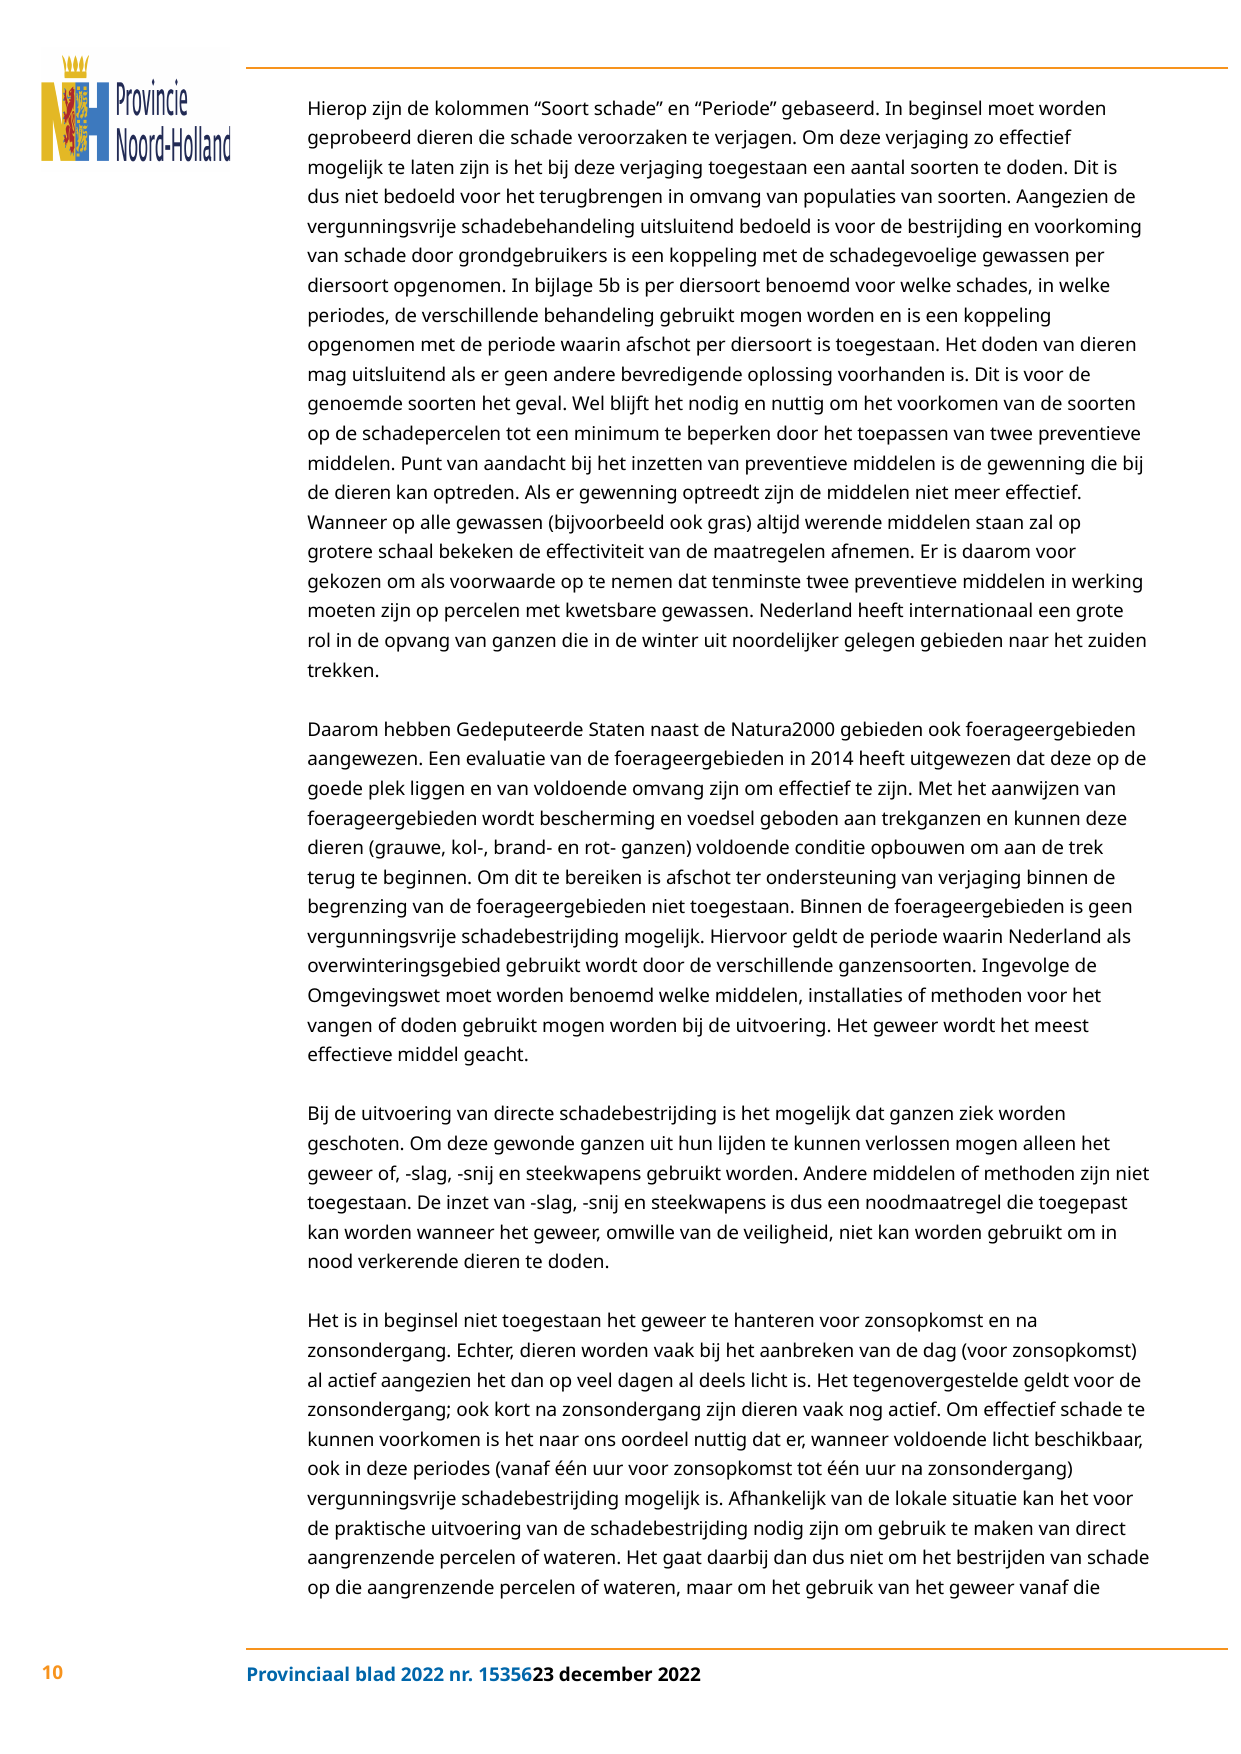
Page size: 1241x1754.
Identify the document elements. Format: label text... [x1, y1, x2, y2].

list Bij de uitvoering van directe schadebestrijding is het mogelijk dat ganzen ziek worden geschoten. Om deze gewonde ganzen uit hun lijden te kunnen verlossen mogen alleen het geweer of, -slag, -snij en steekwapens gebruikt worden. Andere middelen of methoden zijn niet toegestaan. De inzet van -slag, -snij en steekwapens is dus een noodmaatregel die toegepast kan worden wanneer het geweer, omwille van de veiligheid, niet kan worden gebruikt om in nood verkerende dieren te doden. [248, 1101, 1152, 1274]
list Hierop zijn de kolommen “Soort schade” en “Periode” gebaseerd. In beginsel moet worden geprobeerd dieren die schade veroorzaken te verjagen. Om deze verjaging zo effectief mogelijk te laten zijn is het bij deze verjaging toegestaan een aantal soorten te doden. Dit is dus niet bedoeld voor het terugbrengen in omvang van populaties van soorten. Aangezien de vergunningsvrije schadebehandeling uitsluitend bedoeld is voor de bestrijding en voorkoming van schade door grondgebruikers is een koppeling met de schadegevoelige gewassen per diersoort opgenomen. In bijlage 5b is per diersoort benoemd voor welke schades, in welke periodes, de verschillende behandeling gebruikt mogen worden en is een koppeling opgenomen met de periode waarin afschot per diersoort is toegestaan. Het doden van dieren mag uitsluitend als er geen andere bevredigende oplossing voorhanden is. Dit is voor de genoemde soorten het geval. Wel blijft het nodig en nuttig om het voorkomen van de soorten op de schadepercelen tot een minimum te beperken door het toepassen van twee preventieve middelen. Punt van aandacht bij het inzetten van preventieve middelen is de gewenning die bij de dieren kan optreden. Als er gewenning optreedt zijn de middelen niet meer effectief. Wanneer op alle gewassen (bijvoorbeeld ook gras) altijd werende middelen staan zal op grotere schaal bekeken de effectiviteit van de maatregelen afnemen. Er is daarom voor gekozen om als voorwaarde op te nemen dat tenminste twee preventieve middelen in werking moeten zijn op percelen met kwetsbare gewassen. Nederland heeft internationaal een grote rol in de opvang van ganzen die in de winter uit noordelijker gelegen gebieden naar het zuiden trekken. [248, 95, 1152, 683]
list Het is in beginsel niet toegestaan het geweer te hanteren voor zonsopkomst en na zonsondergang. Echter, dieren worden vaak bij het aanbreken van de dag (voor zonsopkomst) al actief aangezien het dan op veel dagen al deels licht is. Het tegenovergestelde geldt voor de zonsondergang; ook kort na zonsondergang zijn dieren vaak nog actief. Om effectief schade te kunnen voorkomen is het naar ons oordeel nuttig dat er, wanneer voldoende licht beschikbaar, ook in deze periodes (vanaf één uur voor zonsopkomst tot één uur na zonsondergang) vergunningsvrije schadebestrijding mogelijk is. Afhankelijk van de lokale situatie kan het voor de praktische uitvoering van de schadebestrijding nodig zijn om gebruik te maken van direct aangrenzende percelen of wateren. Het gaat daarbij dan dus niet om het bestrijden van schade op die aangrenzende percelen of wateren, maar om het gebruik van het geweer vanaf die [248, 1308, 1152, 1600]
picture [41, 47, 231, 172]
list Daarom hebben Gedeputeerde Staten naast de Natura2000 gebieden ook foerageergebieden aangewezen. Een evaluatie van de foerageergebieden in 2014 heeft uitgewezen dat deze op de goede plek liggen en van voldoende omvang zijn om effectief te zijn. Met het aanwijzen van foerageergebieden wordt bescherming en voedsel geboden aan trekganzen en kunnen deze dieren (grauwe, kol-, brand- en rot- ganzen) voldoende conditie opbouwen om aan de trek terug te beginnen. Om dit te bereiken is afschot ter ondersteuning van verjaging binnen de begrenzing van de foerageergebieden niet toegestaan. Binnen de foerageergebieden is geen vergunningsvrije schadebestrijding mogelijk. Hiervoor geldt de periode waarin Nederland als overwinteringsgebied gebruikt wordt door de verschillende ganzensoorten. Ingevolge de Omgevingswet moet worden benoemd welke middelen, installaties of methoden voor het vangen of doden gebruikt mogen worden bij de uitvoering. Het geweer wordt het meest effectieve middel geacht. [248, 716, 1152, 1067]
